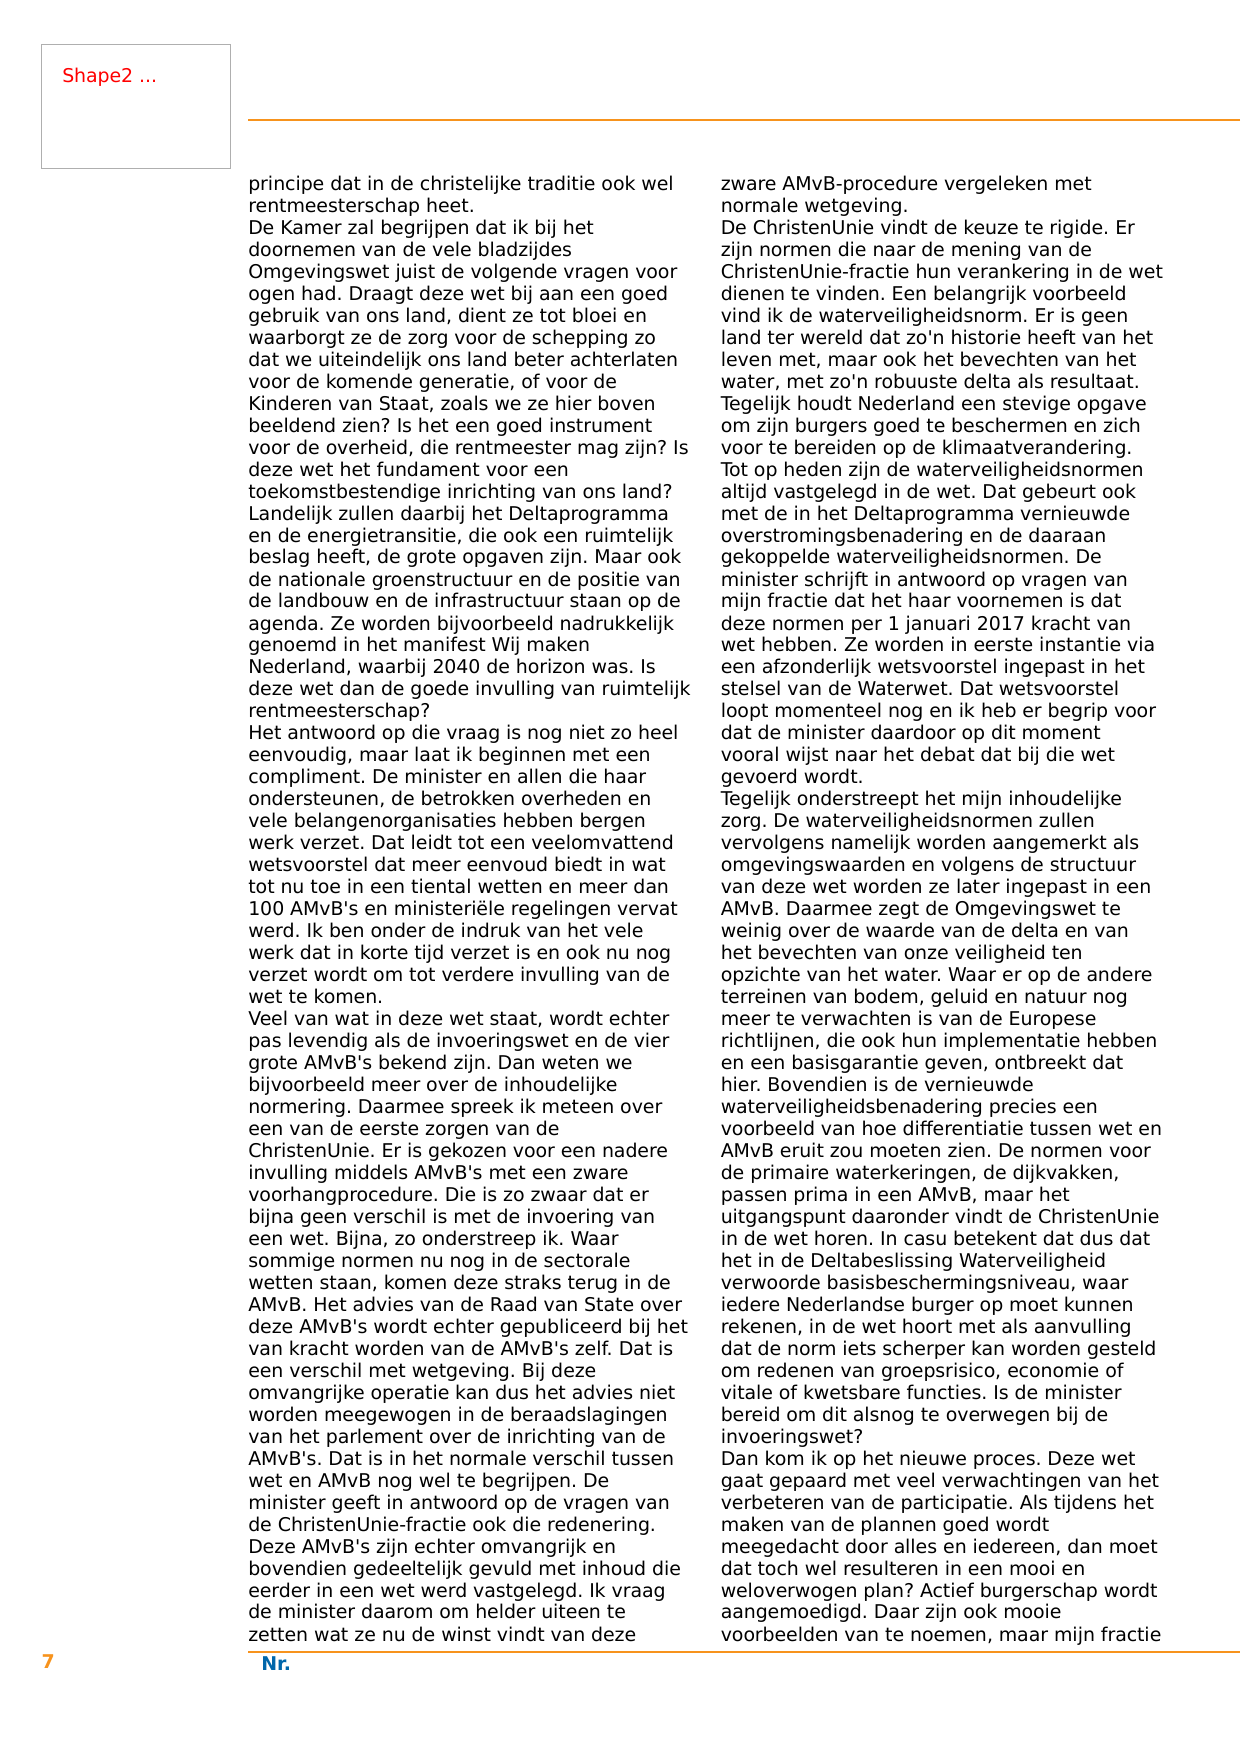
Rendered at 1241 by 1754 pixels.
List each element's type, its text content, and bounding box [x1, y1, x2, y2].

text Dan kom ik op het nieuwe proces. Deze wet gaat gepaard met veel verwachtingen van het verbeteren van de participatie. Als tijdens het maken van de plannen goed wordt meegedacht door alles en iedereen, dan moet dat toch wel resulteren in een mooi en weloverwogen plan? Actief burgerschap wordt aangemoedigd. Daar zijn ook mooie voorbeelden van te noemen, maar mijn fractie [721, 1448, 1163, 1645]
text zware AMvB-procedure vergeleken met normale wetgeving. [721, 173, 1163, 217]
text Het antwoord op die vraag is nog niet zo heel eenvoudig, maar laat ik beginnen met een compliment. De minister en allen die haar ondersteunen, de betrokken overheden en vele belangenorganisaties hebben bergen werk verzet. Dat leidt tot een veelomvattend wetsvoorstel dat meer eenvoud biedt in wat tot nu toe in een tiental wetten en meer dan 100 AMvB's en ministeriële regelingen vervat werd. Ik ben onder de indruk van het vele werk dat in korte tijd verzet is en ook nu nog verzet wordt om tot verdere invulling van de wet te komen. [248, 722, 691, 1008]
text Tegelijk onderstreept het mijn inhoudelijke zorg. De waterveiligheidsnormen zullen vervolgens namelijk worden aangemerkt als omgevingswaarden en volgens de structuur van deze wet worden ze later ingepast in een AMvB. Daarmee zegt de Omgevingswet te weinig over de waarde van de delta en van het bevechten van onze veiligheid ten opzichte van het water. Waar er op de andere terreinen van bodem, geluid en natuur nog meer te verwachten is van de Europese richtlijnen, die ook hun implementatie hebben en een basisgarantie geven, ontbreekt dat hier. Bovendien is de vernieuwde waterveiligheidsbenadering precies een voorbeeld van hoe differentiatie tussen wet en AMvB eruit zou moeten zien. De normen voor de primaire waterkeringen, de dijkvakken, passen prima in een AMvB, maar het uitgangspunt daaronder vindt de ChristenUnie in de wet horen. In casu betekent dat dus dat het in de Deltabeslissing Waterveiligheid verwoorde basisbeschermingsniveau, waar iedere Nederlandse burger op moet kunnen rekenen, in de wet hoort met als aanvulling dat de norm iets scherper kan worden gesteld om redenen van groepsrisico, economie of vitale of kwetsbare functies. Is de minister bereid om dit alsnog te overwegen bij de invoeringswet? [721, 788, 1163, 1448]
text De Kamer zal begrijpen dat ik bij het doornemen van de vele bladzijdes Omgevingswet juist de volgende vragen voor ogen had. Draagt deze wet bij aan een goed gebruik van ons land, dient ze tot bloei en waarborgt ze de zorg voor de schepping zo dat we uiteindelijk ons land beter achterlaten voor de komende generatie, of voor de Kinderen van Staat, zoals we ze hier boven beeldend zien? Is het een goed instrument voor de overheid, die rentmeester mag zijn? Is deze wet het fundament voor een toekomstbestendige inrichting van ons land? Landelijk zullen daarbij het Deltaprogramma en de energietransitie, die ook een ruimtelijk beslag heeft, de grote opgaven zijn. Maar ook de nationale groenstructuur en de positie van de landbouw en de infrastructuur staan op de agenda. Ze worden bijvoorbeeld nadrukkelijk genoemd in het manifest Wij maken Nederland, waarbij 2040 de horizon was. Is deze wet dan de goede invulling van ruimtelijk rentmeesterschap? [248, 217, 691, 722]
text Veel van wat in deze wet staat, wordt echter pas levendig als de invoeringswet en de vier grote AMvB's bekend zijn. Dan weten we bijvoorbeeld meer over de inhoudelijke normering. Daarmee spreek ik meteen over een van de eerste zorgen van de ChristenUnie. Er is gekozen voor een nadere invulling middels AMvB's met een zware voorhangprocedure. Die is zo zwaar dat er bijna geen verschil is met de invoering van een wet. Bijna, zo onderstreep ik. Waar sommige normen nu nog in de sectorale wetten staan, komen deze straks terug in de AMvB. Het advies van de Raad van State over deze AMvB's wordt echter gepubliceerd bij het van kracht worden van de AMvB's zelf. Dat is een verschil met wetgeving. Bij deze omvangrijke operatie kan dus het advies niet worden meegewogen in de beraadslagingen van het parlement over de inrichting van de AMvB's. Dat is in het normale verschil tussen wet en AMvB nog wel te begrijpen. De minister geeft in antwoord op de vragen van de ChristenUnie-fractie ook die redenering. Deze AMvB's zijn echter omvangrijk en bovendien gedeeltelijk gevuld met inhoud die eerder in een wet werd vastgelegd. Ik vraag de minister daarom om helder uiteen te zetten wat ze nu de winst vindt van deze [248, 1008, 691, 1645]
text principe dat in de christelijke traditie ook wel rentmeesterschap heet. [248, 173, 691, 217]
text De ChristenUnie vindt de keuze te rigide. Er zijn normen die naar de mening van de ChristenUnie-fractie hun verankering in de wet dienen te vinden. Een belangrijk voorbeeld vind ik de waterveiligheidsnorm. Er is geen land ter wereld dat zo'n historie heeft van het leven met, maar ook het bevechten van het water, met zo'n robuuste delta als resultaat. Tegelijk houdt Nederland een stevige opgave om zijn burgers goed te beschermen en zich voor te bereiden op de klimaatverandering. Tot op heden zijn de waterveiligheidsnormen altijd vastgelegd in de wet. Dat gebeurt ook met de in het Deltaprogramma vernieuwde overstromingsbenadering en de daaraan gekoppelde waterveiligheidsnormen. De minister schrijft in antwoord op vragen van mijn fractie dat het haar voornemen is dat deze normen per 1 januari 2017 kracht van wet hebben. Ze worden in eerste instantie via een afzonderlijk wetsvoorstel ingepast in het stelsel van de Waterwet. Dat wetsvoorstel loopt momenteel nog en ik heb er begrip voor dat de minister daardoor op dit moment vooral wijst naar het debat dat bij die wet gevoerd wordt. [721, 217, 1163, 788]
